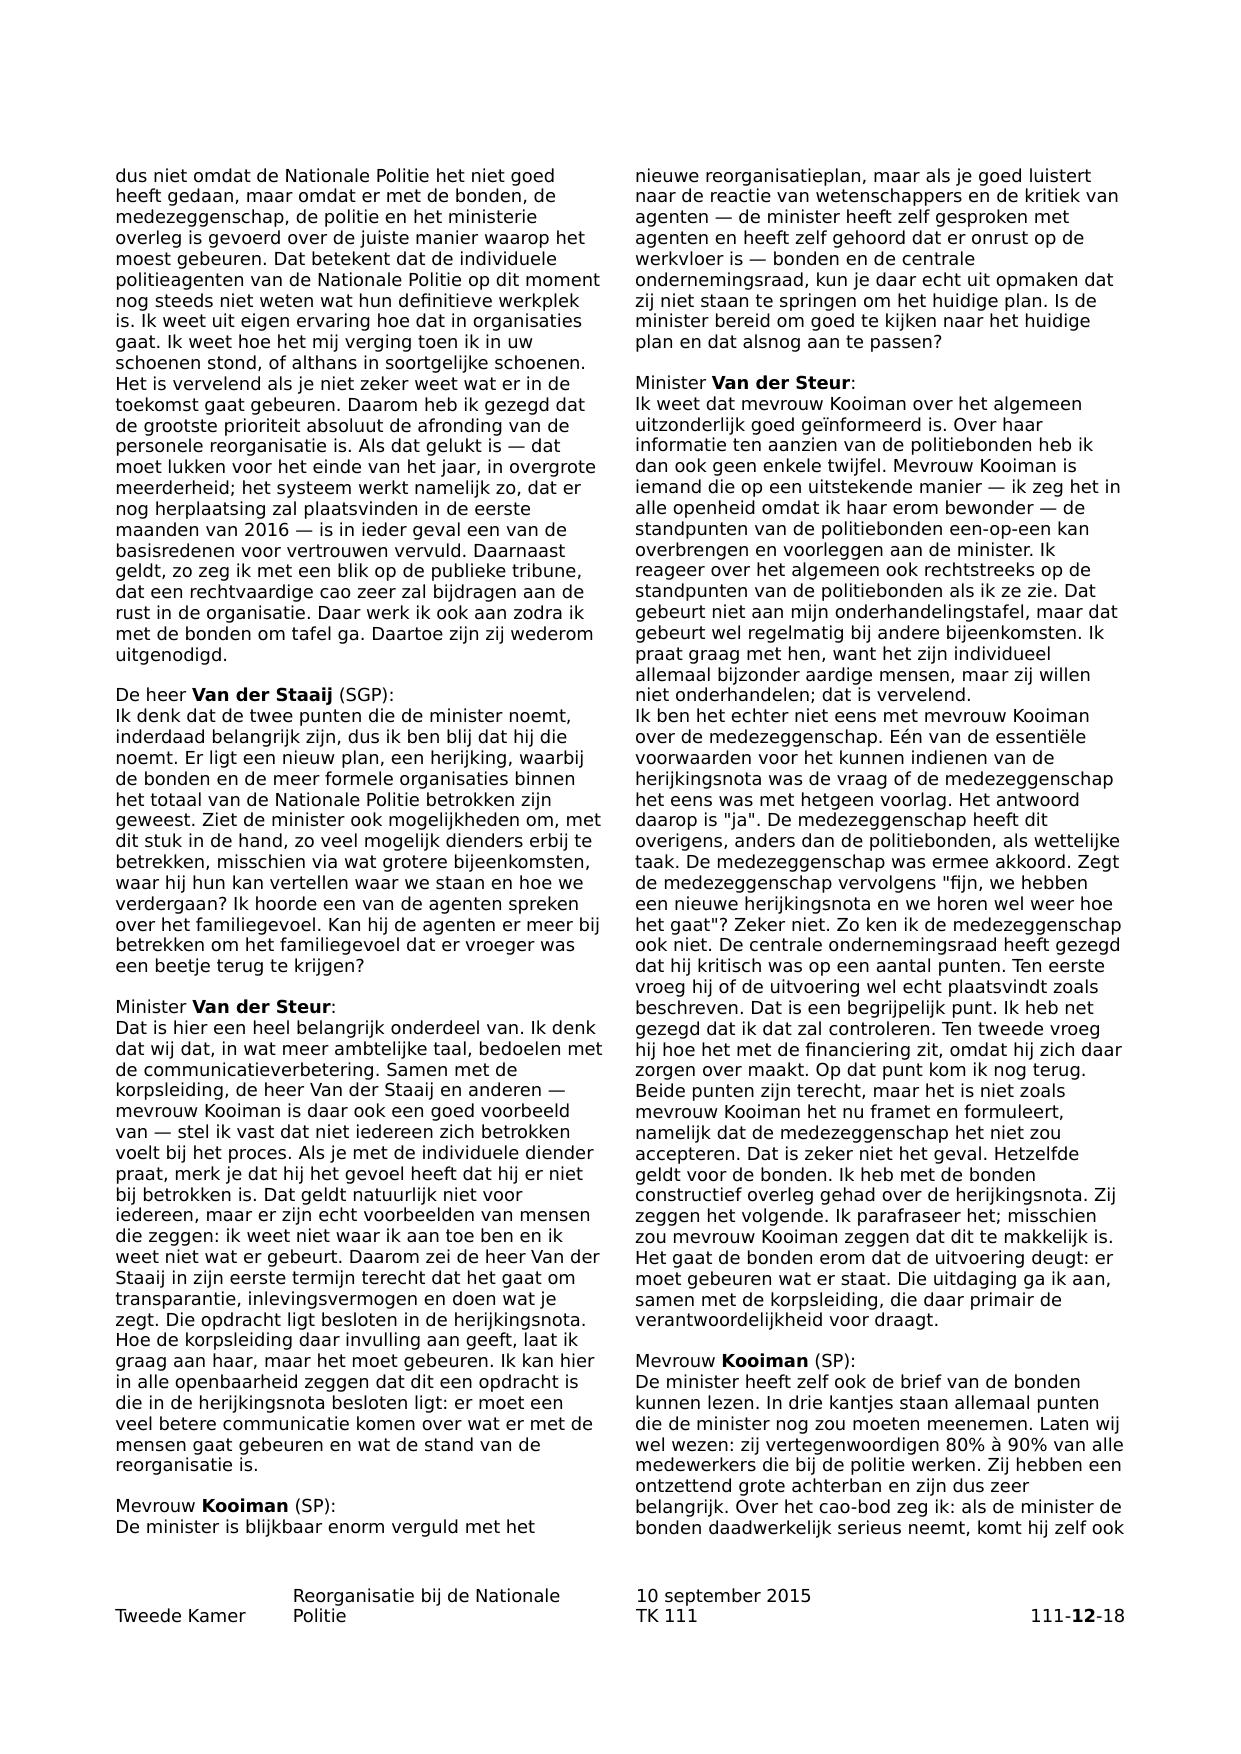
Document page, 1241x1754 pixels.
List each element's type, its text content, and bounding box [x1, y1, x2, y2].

text Mevrouw Kooiman (SP): [635, 1351, 1125, 1372]
text Dat is hier een heel belangrijk onderdeel van. Ik denk dat wij dat, in wat meer ambtelijke taal, bedoelen met de communicatieverbetering. Samen met de korpsleiding, de heer Van der Staaij en anderen — mevrouw Kooiman is daar ook een goed voorbeeld van — stel ik vast dat niet iedereen zich betrokken voelt bij het proces. Als je met de individuele diender praat, merk je dat hij het gevoel heeft dat hij er niet bij betrokken is. Dat geldt natuurlijk niet voor iedereen, maar er zijn echt voorbeelden van mensen die zeggen: ik weet niet waar ik aan toe ben en ik weet niet wat er gebeurt. Daarom zei de heer Van der Staaij in zijn eerste termijn terecht dat het gaat om transparantie, inlevingsvermogen en doen wat je zegt. Die opdracht ligt besloten in de herijkingsnota. Hoe de korpsleiding daar invulling aan geeft, laat ik graag aan haar, maar het moet gebeuren. Ik kan hier in alle openbaarheid zeggen dat dit een opdracht is die in de herijkingsnota besloten ligt: er moet een veel betere communicatie komen over wat er met de mensen gaat gebeuren en wat de stand van de reorganisatie is. [115, 1018, 605, 1476]
text De heer Van der Staaij (SGP): [115, 685, 605, 706]
text De minister heeft zelf ook de brief van de bonden kunnen lezen. In drie kantjes staan allemaal punten die de minister nog zou moeten meenemen. Laten wij wel wezen: zij vertegenwoordigen 80% à 90% van alle medewerkers die bij de politie werken. Zij hebben een ontzettend grote achterban en zijn dus zeer belangrijk. Over het cao-bod zeg ik: als de minister de bonden daadwerkelijk serieus neemt, komt hij zelf ook [635, 1372, 1125, 1538]
text dus niet omdat de Nationale Politie het niet goed heeft gedaan, maar omdat er met de bonden, de medezeggenschap, de politie en het ministerie overleg is gevoerd over de juiste manier waarop het moest gebeuren. Dat betekent dat de individuele politieagenten van de Nationale Politie op dit moment nog steeds niet weten wat hun definitieve werkplek is. Ik weet uit eigen ervaring hoe dat in organisaties gaat. Ik weet hoe het mij verging toen ik in uw schoenen stond, of althans in soortgelijke schoenen. Het is vervelend als je niet zeker weet wat er in de toekomst gaat gebeuren. Daarom heb ik gezegd dat de grootste prioriteit absoluut de afronding van de personele reorganisatie is. Als dat gelukt is — dat moet lukken voor het einde van het jaar, in overgrote meerderheid; het systeem werkt namelijk zo, dat er nog herplaatsing zal plaatsvinden in de eerste maanden van 2016 — is in ieder geval een van de basisredenen voor vertrouwen vervuld. Daarnaast geldt, zo zeg ik met een blik op de publieke tribune, dat een rechtvaardige cao zeer zal bijdragen aan de rust in de organisatie. Daar werk ik ook aan zodra ik met de bonden om tafel ga. Daartoe zijn zij wederom uitgenodigd. [115, 165, 605, 665]
text Minister Van der Steur: [115, 997, 605, 1018]
text Minister Van der Steur: [635, 373, 1125, 393]
text Mevrouw Kooiman (SP): [115, 1496, 605, 1517]
text Ik ben het echter niet eens met mevrouw Kooiman over de medezeggenschap. Eén van de essentiële voorwaarden voor het kunnen indienen van de herijkingsnota was de vraag of de medezeggenschap het eens was met hetgeen voorlag. Het antwoord daarop is "ja". De medezeggenschap heeft dit overigens, anders dan de politiebonden, als wettelijke taak. De medezeggenschap was ermee akkoord. Zegt de medezeggenschap vervolgens "fijn, we hebben een nieuwe herijkingsnota en we horen wel weer hoe het gaat"? Zeker niet. Zo ken ik de medezeggenschap ook niet. De centrale ondernemingsraad heeft gezegd dat hij kritisch was op een aantal punten. Ten eerste vroeg hij of de uitvoering wel echt plaatsvindt zoals beschreven. Dat is een begrijpelijk punt. Ik heb net gezegd dat ik dat zal controleren. Ten tweede vroeg hij hoe het met de financiering zit, omdat hij zich daar zorgen over maakt. Op dat punt kom ik nog terug. Beide punten zijn terecht, maar het is niet zoals mevrouw Kooiman het nu framet en formuleert, namelijk dat de medezeggenschap het niet zou accepteren. Dat is zeker niet het geval. Hetzelfde geldt voor de bonden. Ik heb met de bonden constructief overleg gehad over de herijkingsnota. Zij zeggen het volgende. Ik parafraseer het; misschien zou mevrouw Kooiman zeggen dat dit te makkelijk is. Het gaat de bonden erom dat de uitvoering deugt: er moet gebeuren wat er staat. Die uitdaging ga ik aan, samen met de korpsleiding, die daar primair de verantwoordelijkheid voor draagt. [635, 706, 1125, 1331]
text De minister is blijkbaar enorm verguld met het [115, 1517, 605, 1537]
text nieuwe reorganisatieplan, maar als je goed luistert naar de reactie van wetenschappers en de kritiek van agenten — de minister heeft zelf gesproken met agenten en heeft zelf gehoord dat er onrust op de werkvloer is — bonden en de centrale ondernemingsraad, kun je daar echt uit opmaken dat zij niet staan te springen om het huidige plan. Is de minister bereid om goed te kijken naar het huidige plan en dat alsnog aan te passen? [635, 165, 1125, 353]
text Ik denk dat de twee punten die de minister noemt, inderdaad belangrijk zijn, dus ik ben blij dat hij die noemt. Er ligt een nieuw plan, een herijking, waarbij de bonden en de meer formele organisaties binnen het totaal van de Nationale Politie betrokken zijn geweest. Ziet de minister ook mogelijkheden om, met dit stuk in de hand, zo veel mogelijk dienders erbij te betrekken, misschien via wat grotere bijeenkomsten, waar hij hun kan vertellen waar we staan en hoe we verdergaan? Ik hoorde een van de agenten spreken over het familiegevoel. Kan hij de agenten er meer bij betrekken om het familiegevoel dat er vroeger was een beetje terug te krijgen? [115, 706, 605, 977]
text Ik weet dat mevrouw Kooiman over het algemeen uitzonderlijk goed geïnformeerd is. Over haar informatie ten aanzien van de politiebonden heb ik dan ook geen enkele twijfel. Mevrouw Kooiman is iemand die op een uitstekende manier — ik zeg het in alle openheid omdat ik haar erom bewonder — de standpunten van de politiebonden een-op-een kan overbrengen en voorleggen aan de minister. Ik reageer over het algemeen ook rechtstreeks op de standpunten van de politiebonden als ik ze zie. Dat gebeurt niet aan mijn onderhandelingstafel, maar dat gebeurt wel regelmatig bij andere bijeenkomsten. Ik praat graag met hen, want het zijn individueel allemaal bijzonder aardige mensen, maar zij willen niet onderhandelen; dat is vervelend. [635, 393, 1125, 706]
